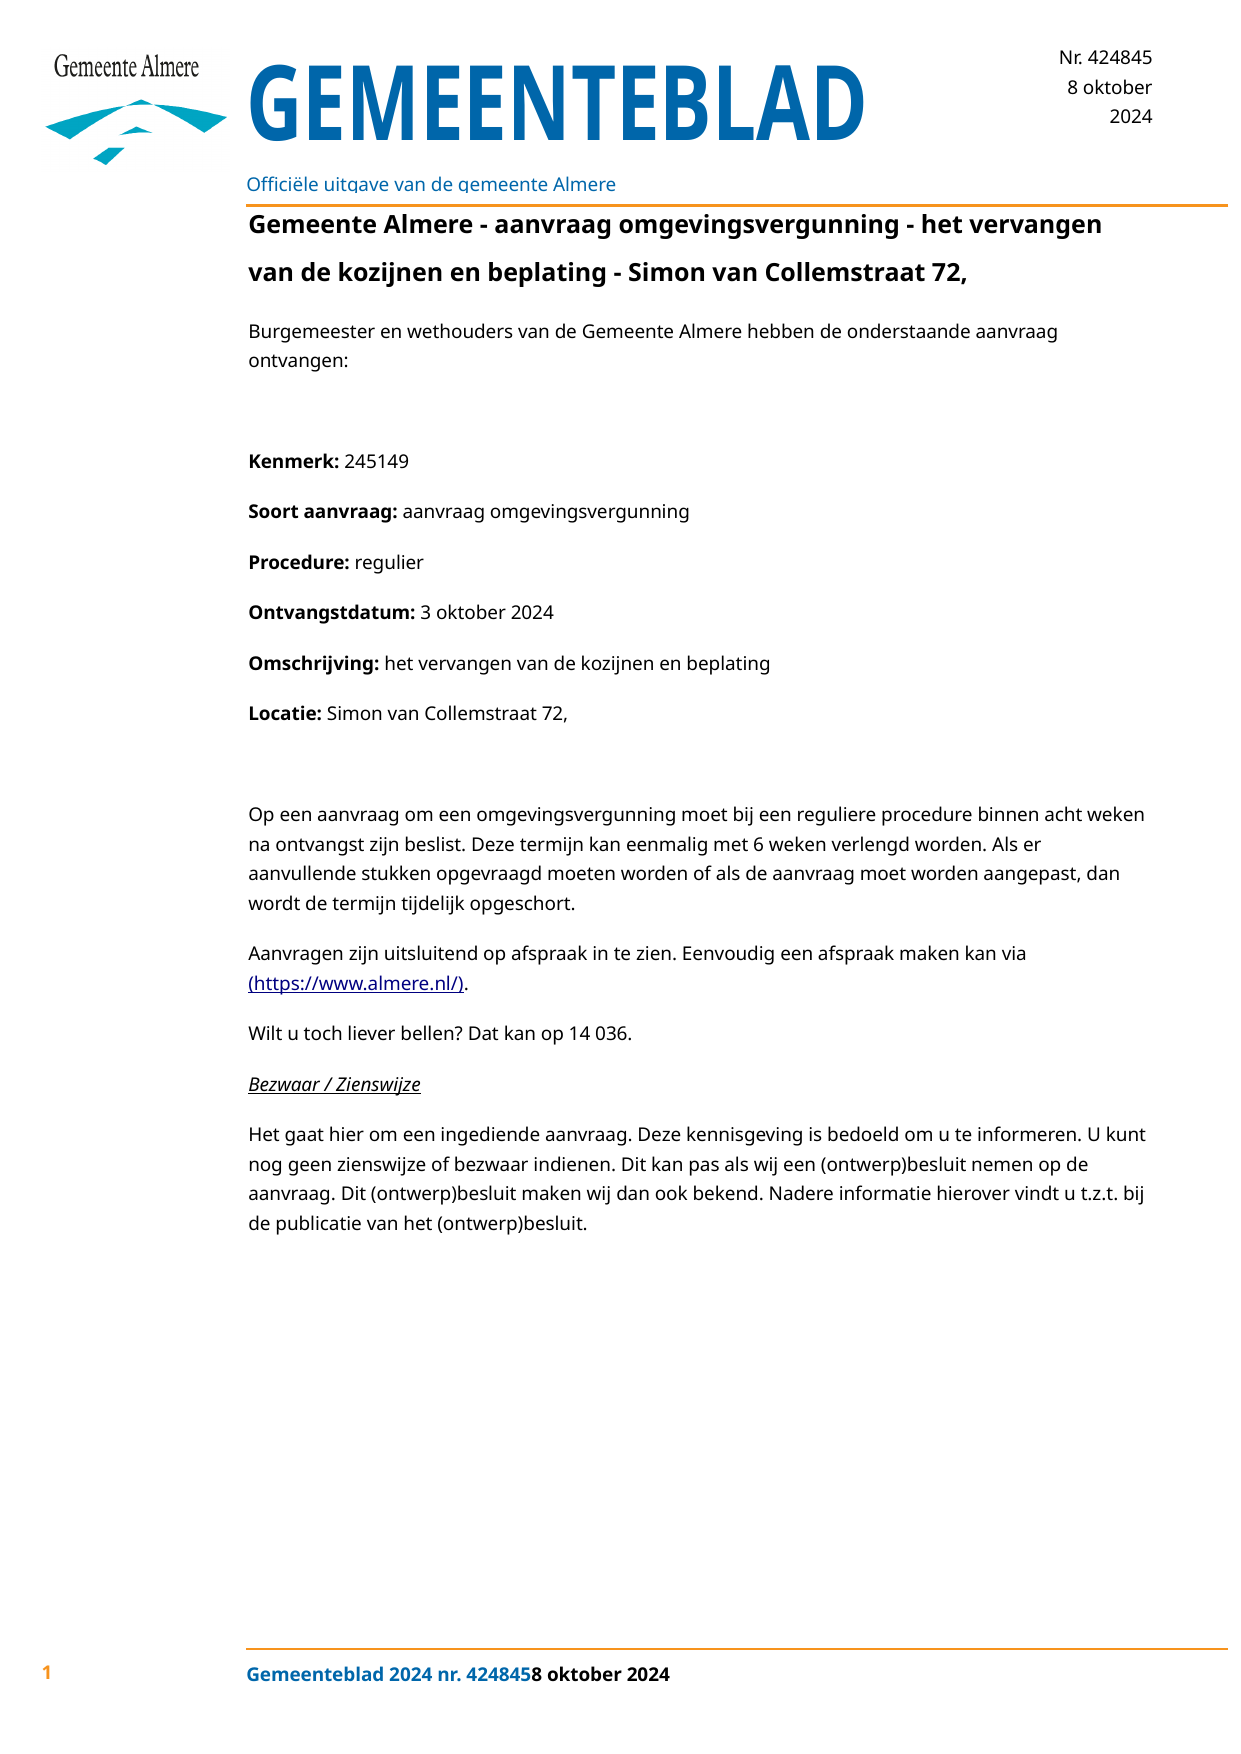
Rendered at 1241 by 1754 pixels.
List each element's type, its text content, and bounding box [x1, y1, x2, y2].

text Wilt u toch liever bellen? Dat kan op 14 036. [248, 1020, 1152, 1046]
text Aanvragen zijn uitsluitend op afspraak in te zien. Eenvoudig een afspraak maken kan via (https://www.almere.nl/). [248, 940, 1152, 996]
text Bezwaar / Zienswijze [248, 1071, 1152, 1097]
text Het gaat hier om een ingediende aanvraag. Deze kennisgeving is bedoeld om u te informeren. U kunt nog geen zienswijze of bezwaar indienen. Dit kan pas als wij een (ontwerp)besluit nemen op de aanvraag. Dit (ontwerp)besluit maken wij dan ook bekend. Nadere informatie hierover vindt u t.z.t. bij de publicatie van het (ontwerp)besluit. [248, 1121, 1152, 1236]
text Locatie: Simon van Collemstraat 72, [248, 700, 1152, 726]
text Burgemeester en wethouders van de Gemeente Almere hebben de onderstaande aanvraag ontvangen: [248, 318, 1152, 373]
text Soort aanvraag: aanvraag omgevingsvergunning [248, 499, 1152, 524]
picture [41, 47, 231, 172]
text Procedure: regulier [248, 549, 1152, 575]
text Omschrijving: het vervangen van de kozijnen en beplating [248, 650, 1152, 676]
text Kenmerk: 245149 [248, 448, 1152, 474]
text Op een aanvraag om een omgevingsvergunning moet bij een reguliere procedure binnen acht weken na ontvangst zijn beslist. Deze termijn kan eenmalig met 6 weken verlengd worden. Als er aanvullende stukken opgevraagd moeten worden of als de aanvraag moet worden aangepast, dan wordt de termijn tijdelijk opgeschort. [248, 801, 1152, 916]
text Ontvangstdatum: 3 oktober 2024 [248, 599, 1152, 625]
text Gemeente Almere - aanvraag omgevingsvergunning - het vervangen van de kozijnen en beplating - Simon van Collemstraat 72, [248, 207, 1152, 288]
